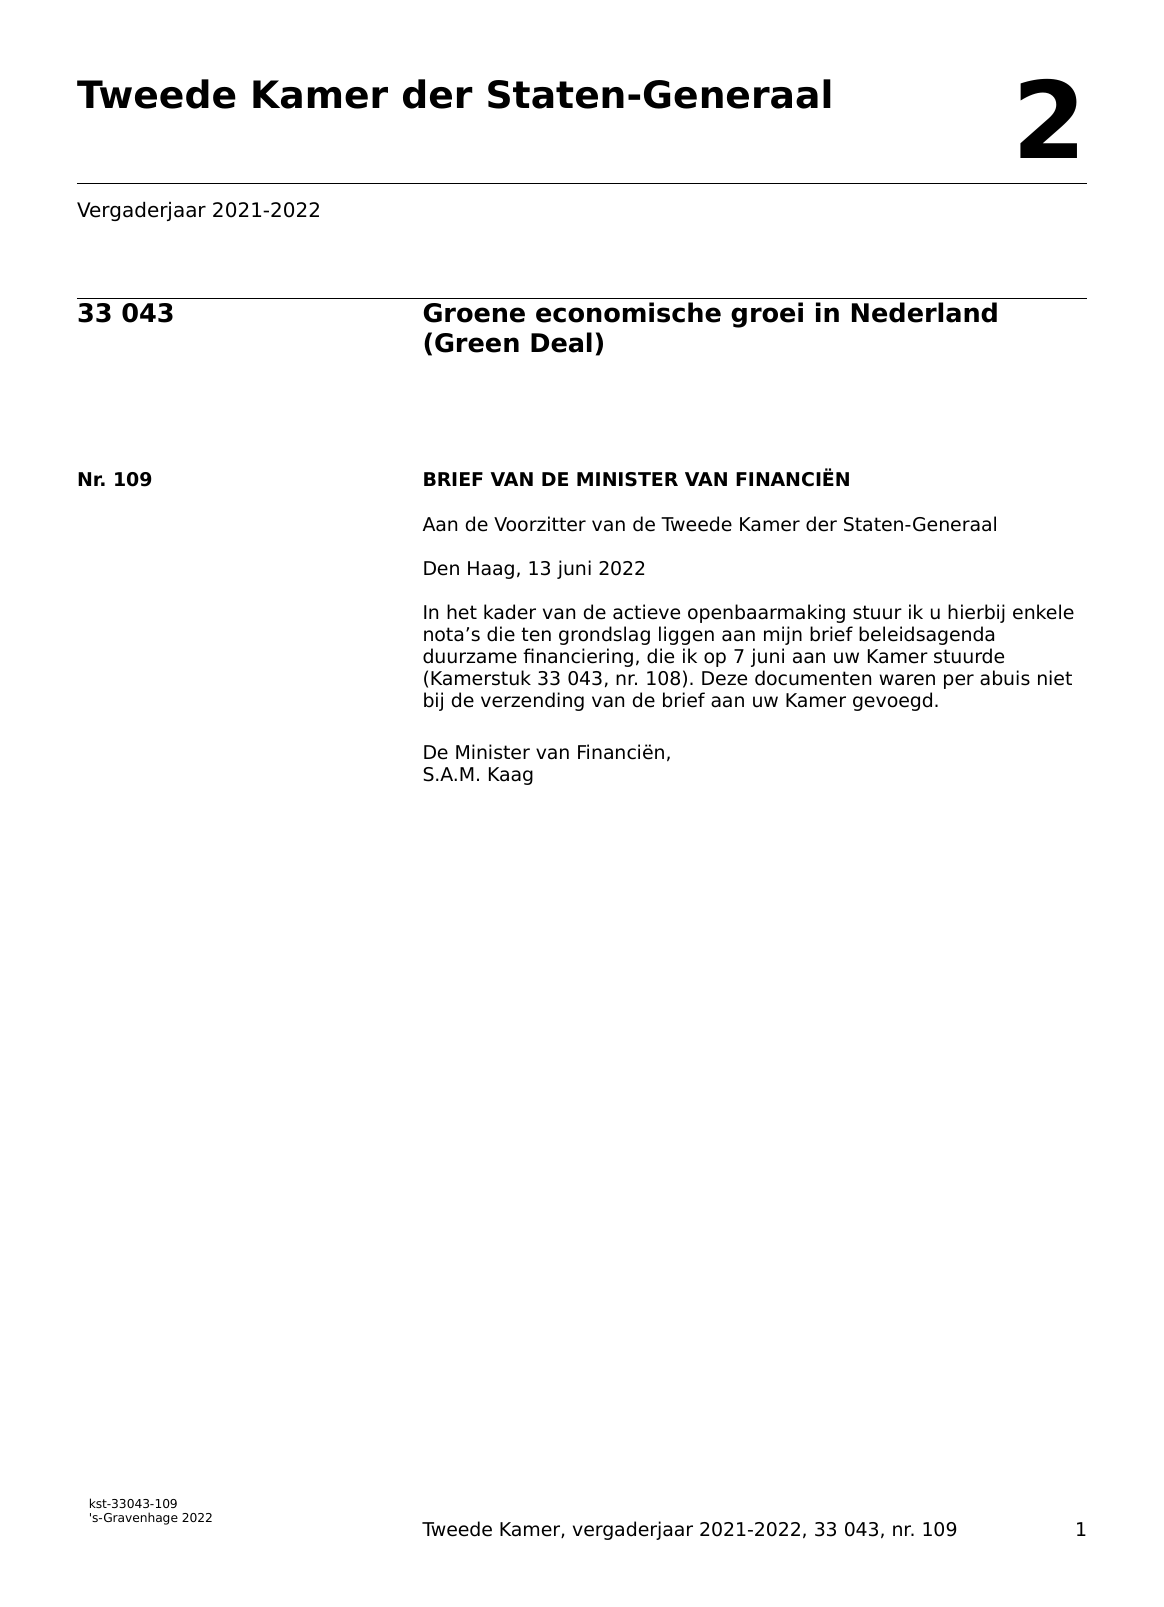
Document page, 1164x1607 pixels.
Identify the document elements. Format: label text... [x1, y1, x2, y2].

text kst-33043-109 [88, 1497, 323, 1511]
text De Minister van Financiën, S.A.M. Kaag [422, 742, 1087, 786]
text 's-Gravenhage 2022 [88, 1511, 323, 1525]
text Den Haag, 13 juni 2022 [422, 558, 1087, 580]
table_header Tweede Kamer der Staten-Generaal [77, 59, 886, 183]
text Aan de Voorzitter van de Tweede Kamer der Staten-Generaal [422, 513, 1087, 536]
table_header 2 [886, 59, 1087, 183]
text In het kader van de actieve openbaarmaking stuur ik u hierbij enkele nota’s die ten grondslag liggen aan mijn brief beleidsagenda duurzame financiering, die ik op 7 juni aan uw Kamer stuurde (Kamerstuk 33 043, nr. 108). Deze documenten waren per abuis niet bij de verzending van de brief aan uw Kamer gevoegd. [422, 602, 1087, 712]
table_cell Vergaderjaar 2021-2022 [77, 184, 1087, 298]
subtitle Nr. 109 BRIEF VAN DE MINISTER VAN FINANCIËN [77, 469, 1087, 491]
subtitle 33 043 Groene economische groei in Nederland (Green Deal) [77, 299, 1087, 358]
